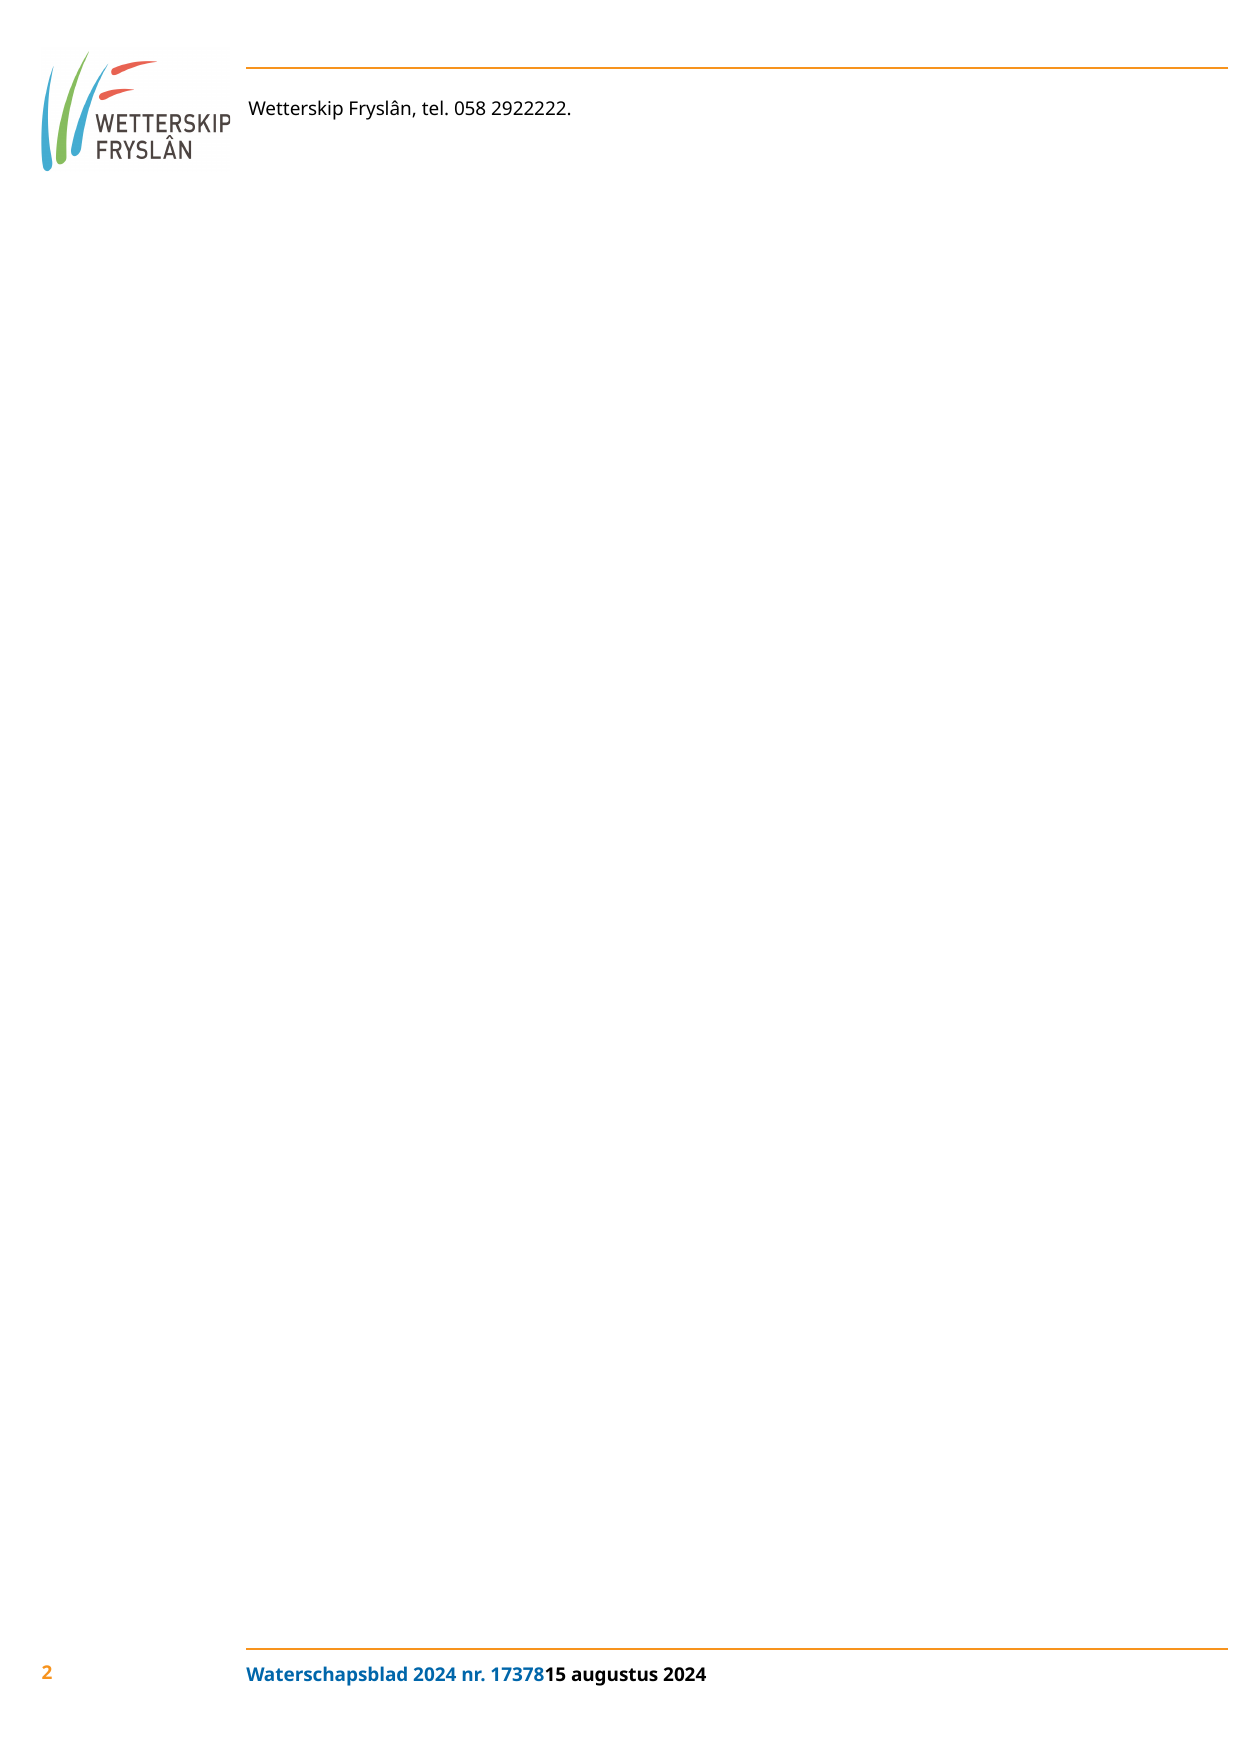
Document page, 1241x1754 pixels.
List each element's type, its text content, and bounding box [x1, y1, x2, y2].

text Wetterskip Fryslân, tel. 058 2922222. [248, 95, 1152, 121]
picture [41, 47, 231, 172]
